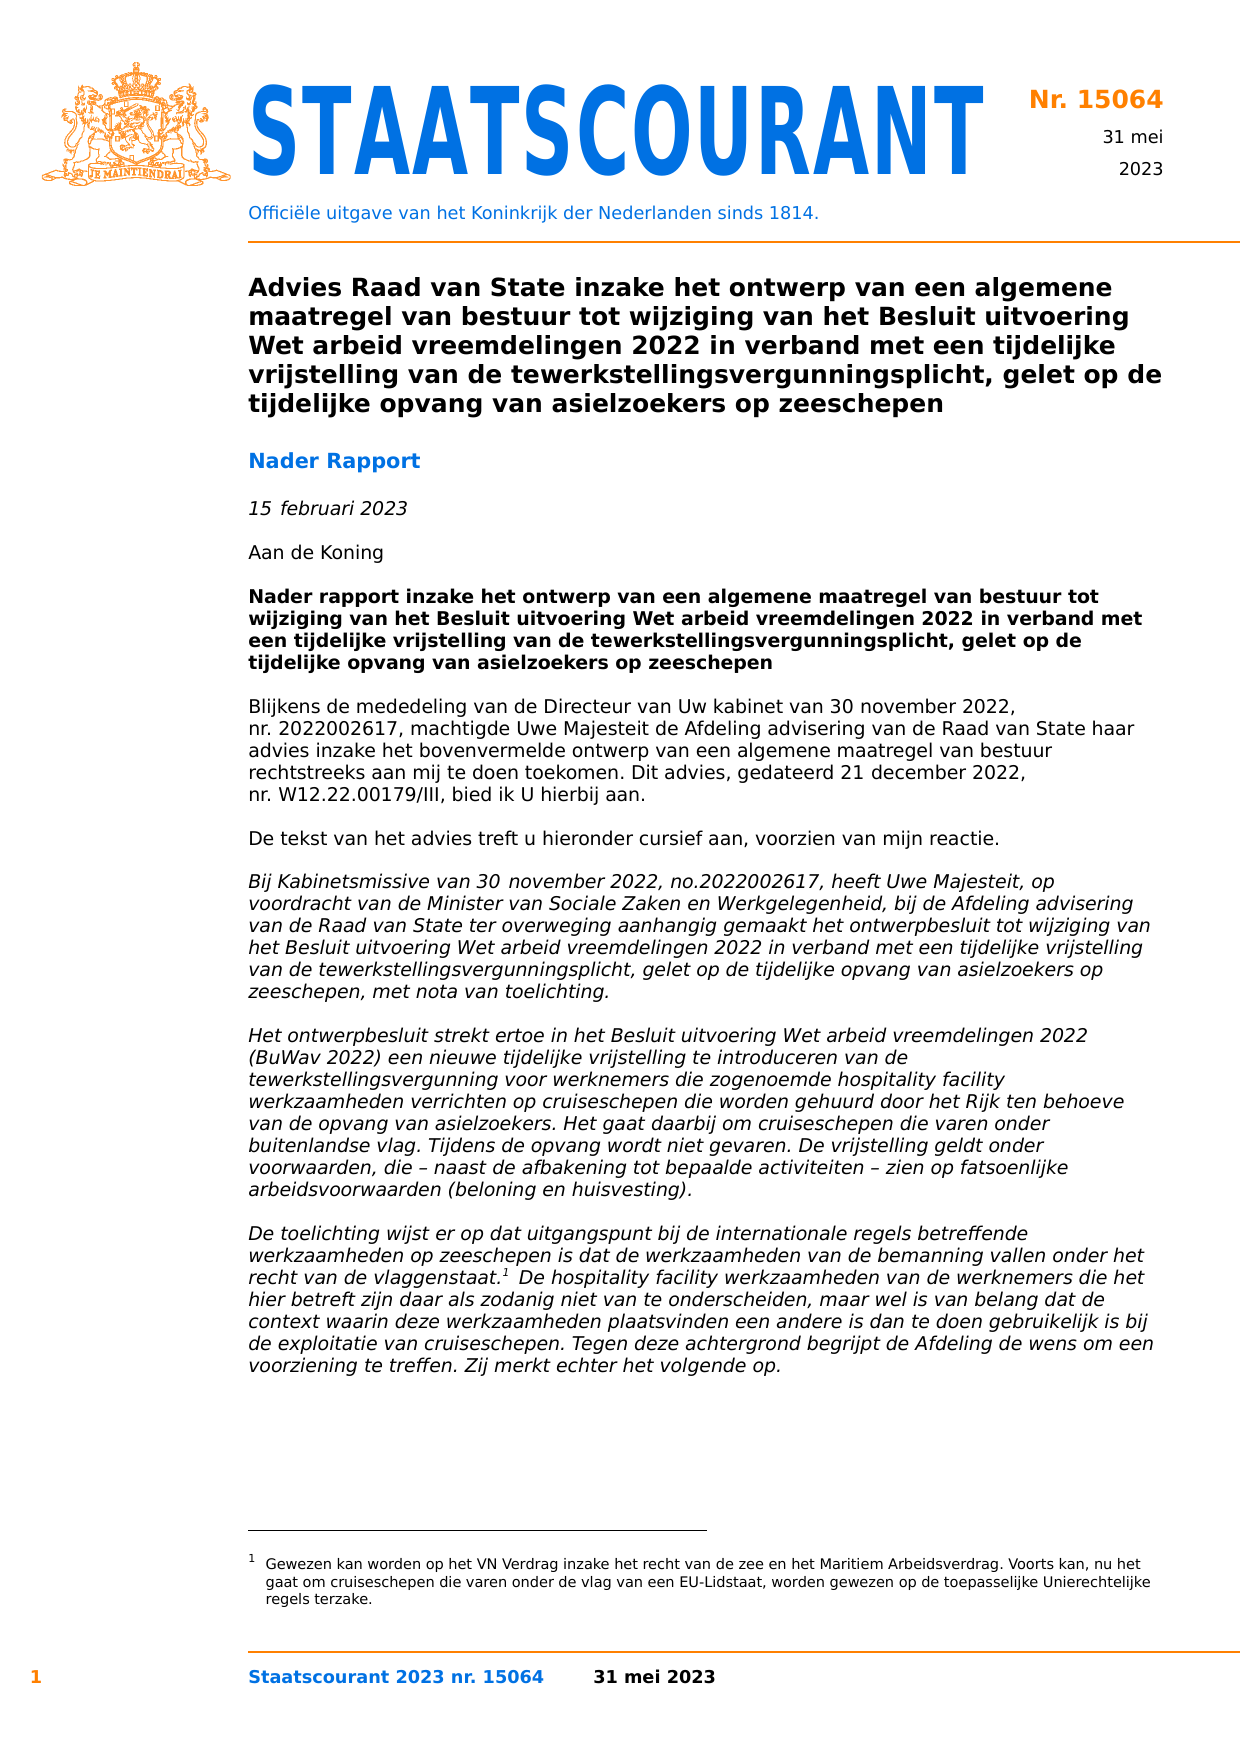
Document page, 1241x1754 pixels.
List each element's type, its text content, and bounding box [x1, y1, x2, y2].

table_header Nr. 15064 [998, 62, 1240, 121]
text Blijkens de mededeling van de Directeur van Uw kabinet van 30 november 2022, nr. 2022002617, machtigde Uwe Majesteit de Afdeling advisering van de Raad van State haar advies inzake het bovenvermelde ontwerp van een algemene maatregel van bestuur rechtstreeks aan mij te doen toekomen. Dit advies, gedateerd 21 december 2022, nr. W12.22.00179/III, bied ik U hierbij aan. [248, 696, 1163, 806]
table_cell 2023 [998, 153, 1240, 203]
text Gewezen kan worden op het VN Verdrag inzake het recht van de zee en het Maritiem Arbeidsverdrag. Voorts kan, nu het gaat om cruiseschepen die varen onder de vlag van een EU-Lidstaat, worden gewezen op de toepasselijke Unierechtelijke regels terzake. [248, 1552, 1163, 1608]
text Het ontwerpbesluit strekt ertoe in het Besluit uitvoering Wet arbeid vreemdelingen 2022 (BuWav 2022) een nieuwe tijdelijke vrijstelling te introduceren van de tewerkstellingsvergunning voor werknemers die zogenoemde hospitality facility werkzaamheden verrichten op cruiseschepen die worden gehuurd door het Rijk ten behoeve van de opvang van asielzoekers. Het gaat daarbij om cruiseschepen die varen onder buitenlandse vlag. Tijdens de opvang wordt niet gevaren. De vrijstelling geldt onder voorwaarden, die – naast de afbakening tot bepaalde activiteiten – zien op fatsoenlijke arbeidsvoorwaarden (beloning en huisvesting). [248, 1025, 1163, 1201]
text De tekst van het advies treft u hieronder cursief aan, voorzien van mijn reactie. [248, 827, 1163, 849]
text Nader rapport inzake het ontwerp van een algemene maatregel van bestuur tot wijziging van het Besluit uitvoering Wet arbeid vreemdelingen 2022 in verband met een tijdelijke vrijstelling van de tewerkstellingsvergunningsplicht, gelet op de tijdelijke opvang van asielzoekers op zeeschepen [248, 586, 1163, 674]
subtitle Advies Raad van State inzake het ontwerp van een algemene maatregel van bestuur tot wijziging van het Besluit uitvoering Wet arbeid vreemdelingen 2022 in verband met een tijdelijke vrijstelling van de tewerkstellingsvergunningsplicht, gelet op de tijdelijke opvang van asielzoekers op zeeschepen [248, 273, 1163, 419]
text Aan de Koning [248, 542, 1163, 564]
table_cell 31 mei [998, 121, 1240, 153]
text Bij Kabinetsmissive van 30 november 2022, no.2022002617, heeft Uwe Majesteit, op voordracht van de Minister van Sociale Zaken en Werkgelegenheid, bij de Afdeling advisering van de Raad van State ter overweging aanhangig gemaakt het ontwerpbesluit tot wijziging van het Besluit uitvoering Wet arbeid vreemdelingen 2022 in verband met een tijdelijke vrijstelling van de tewerkstellingsvergunningsplicht, gelet op de tijdelijke opvang van asielzoekers op zeeschepen, met nota van toelichting. [248, 871, 1163, 1003]
table_header [25, 62, 248, 241]
text 15 februari 2023 [248, 498, 1163, 520]
picture [41, 62, 231, 186]
table_cell Officiële uitgave van het Koninkrijk der Nederlanden sinds 1814. [248, 203, 1240, 241]
table_header STAATSCOURANT [248, 62, 998, 203]
text De toelichting wijst er op dat uitgangspunt bij de internationale regels betreffende werkzaamheden op zeeschepen is dat de werkzaamheden van de bemanning vallen onder het recht van de vlaggenstaat. De hospitality facility werkzaamheden van de werknemers die het hier betreft zijn daar als zodanig niet van te onderscheiden, maar wel is van belang dat de context waarin deze werkzaamheden plaatsvinden een andere is dan te doen gebruikelijk is bij de exploitatie van cruiseschepen. Tegen deze achtergrond begrijpt de Afdeling de wens om een voorziening te treffen. Zij merkt echter het volgende op. [248, 1223, 1163, 1377]
subtitle Nader Rapport [248, 449, 1163, 473]
